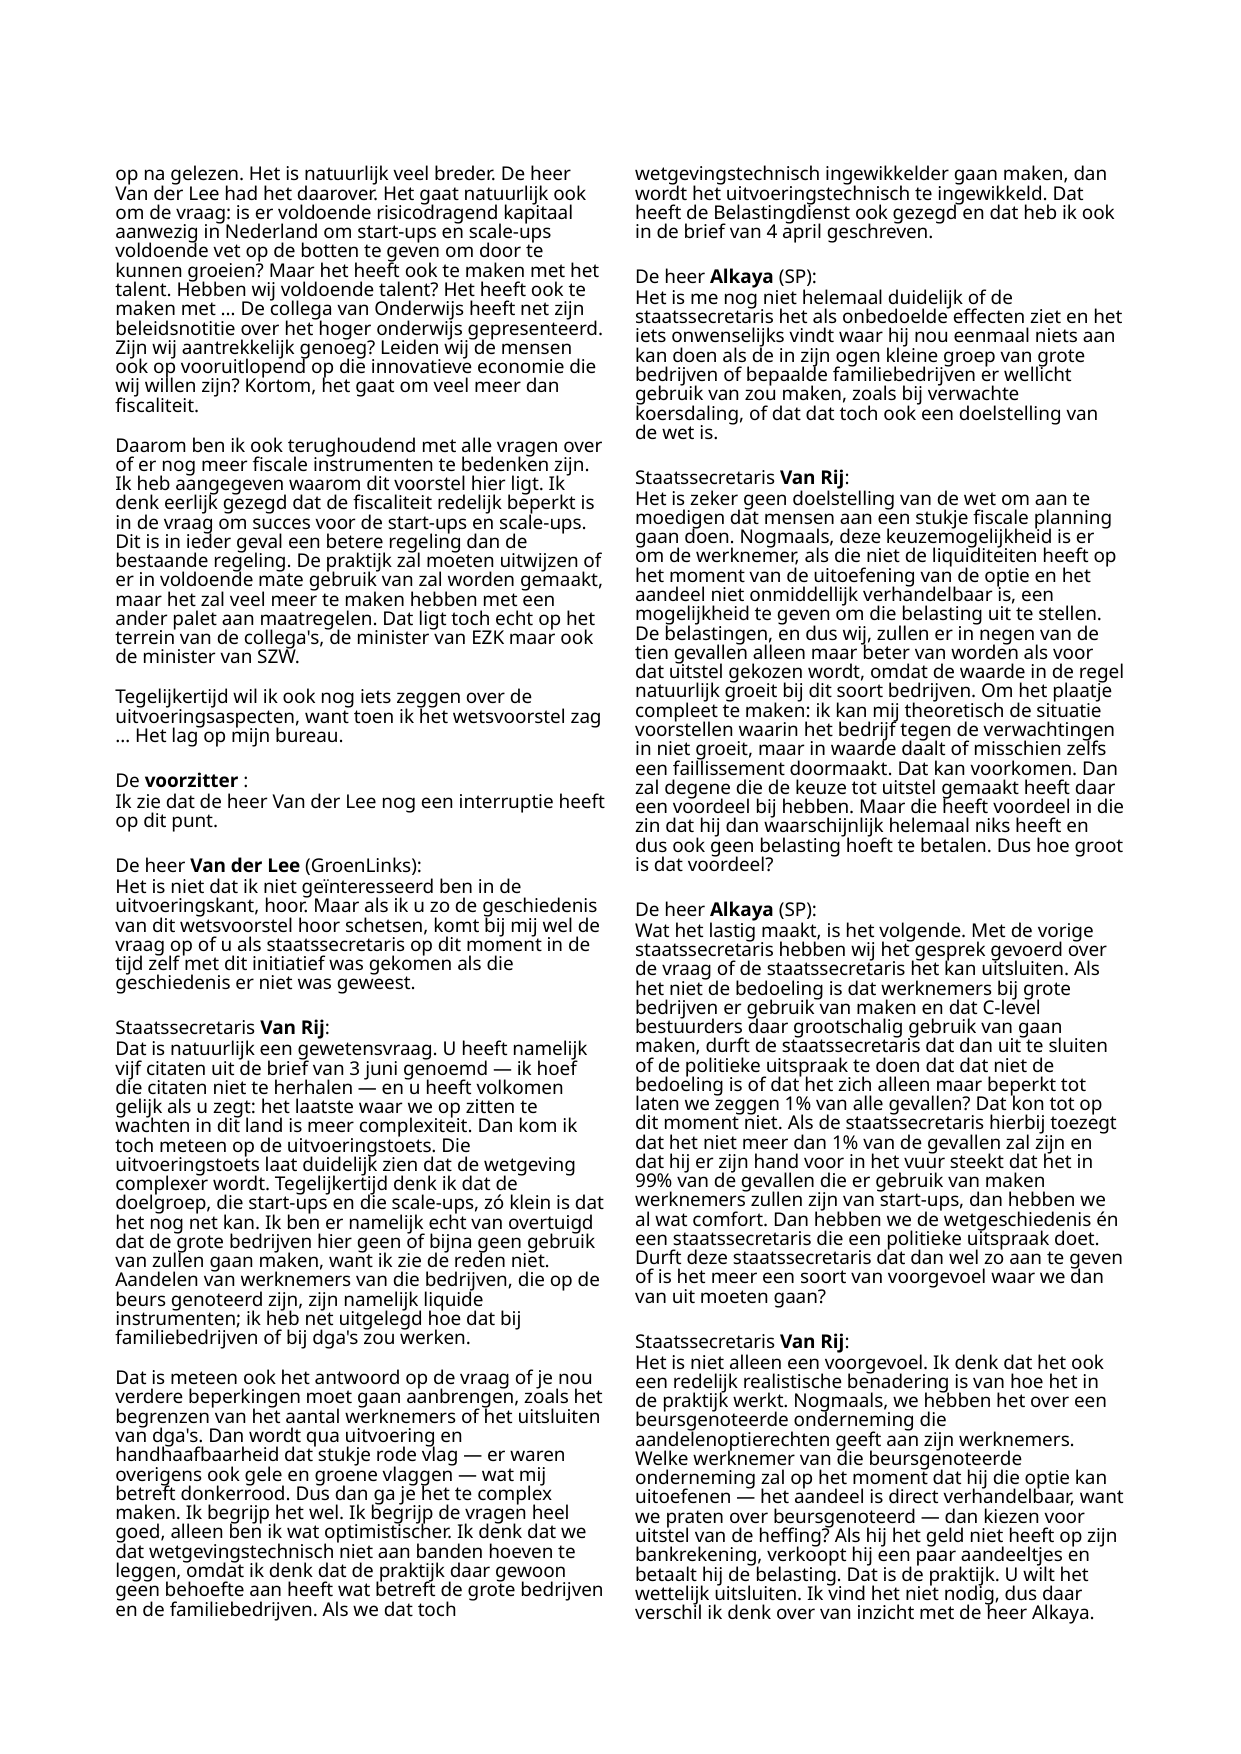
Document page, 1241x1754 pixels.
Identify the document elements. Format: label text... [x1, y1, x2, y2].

text Het is zeker geen doelstelling van de wet om aan te moedigen dat mensen aan een stukje fiscale planning gaan doen. Nogmaals, deze keuzemogelijkheid is er om de werknemer, als die niet de liquiditeiten heeft op het moment van de uitoefening van de optie en het aandeel niet onmiddellijk verhandelbaar is, een mogelijkheid te geven om die belasting uit te stellen. De belastingen, en dus wij, zullen er in negen van de tien gevallen alleen maar beter van worden als voor dat uitstel gekozen wordt, omdat de waarde in de regel natuurlijk groeit bij dit soort bedrijven. Om het plaatje compleet te maken: ik kan mij theoretisch de situatie voorstellen waarin het bedrijf tegen de verwachtingen in niet groeit, maar in waarde daalt of misschien zelfs een faillissement doormaakt. Dat kan voorkomen. Dan zal degene die de keuze tot uitstel gemaakt heeft daar een voordeel bij hebben. Maar die heeft voordeel in die zin dat hij dan waarschijnlijk helemaal niks heeft en dus ook geen belasting hoeft te betalen. Dus hoe groot is dat voordeel? [635, 490, 1125, 875]
text De heer Alkaya (SP): [635, 896, 1125, 922]
text Staatssecretaris Van Rij: [635, 1328, 1125, 1354]
text op na gelezen. Het is natuurlijk veel breder. De heer Van der Lee had het daarover. Het gaat natuurlijk ook om de vraag: is er voldoende risicodragend kapitaal aanwezig in Nederland om start-ups en scale-ups voldoende vet op de botten te geven om door te kunnen groeien? Maar het heeft ook te maken met het talent. Hebben wij voldoende talent? Het heeft ook te maken met … De collega van Onderwijs heeft net zijn beleidsnotitie over het hoger onderwijs gepresenteerd. Zijn wij aantrekkelijk genoeg? Leiden wij de mensen ook op vooruitlopend op die innovatieve economie die wij willen zijn? Kortom, het gaat om veel meer dan fiscaliteit. [115, 165, 605, 416]
text Ik zie dat de heer Van der Lee nog een interruptie heeft op dit punt. [115, 793, 605, 831]
text De heer Alkaya (SP): [635, 263, 1125, 289]
text Dat is natuurlijk een gewetensvraag. U heeft namelijk vijf citaten uit de brief van 3 juni genoemd — ik hoef die citaten niet te herhalen — en u heeft volkomen gelijk als u zegt: het laatste waar we op zitten te wachten in dit land is meer complexiteit. Dan kom ik toch meteen op de uitvoeringstoets. Die uitvoeringstoets laat duidelijk zien dat de wetgeving complexer wordt. Tegelijkertijd denk ik dat de doelgroep, die start-ups en die scale-ups, zó klein is dat het nog net kan. Ik ben er namelijk echt van overtuigd dat de grote bedrijven hier geen of bijna geen gebruik van zullen gaan maken, want ik zie de reden niet. Aandelen van werknemers van die bedrijven, die op de beurs genoteerd zijn, zijn namelijk liquide instrumenten; ik heb net uitgelegd hoe dat bij familiebedrijven of bij dga's zou werken. [115, 1040, 605, 1348]
text Tegelijkertijd wil ik ook nog iets zeggen over de uitvoeringsaspecten, want toen ik het wetsvoorstel zag … Het lag op mijn bureau. [115, 688, 605, 746]
text Daarom ben ik ook terughoudend met alle vragen over of er nog meer fiscale instrumenten te bedenken zijn. Ik heb aangegeven waarom dit voorstel hier ligt. Ik denk eerlijk gezegd dat de fiscaliteit redelijk beperkt is in de vraag om succes voor de start-ups en scale-ups. Dit is in ieder geval een betere regeling dan de bestaande regeling. De praktijk zal moeten uitwijzen of er in voldoende mate gebruik van zal worden gemaakt, maar het zal veel meer te maken hebben met een ander palet aan maatregelen. Dat ligt toch echt op het terrein van de collega's, de minister van EZK maar ook de minister van SZW. [115, 437, 605, 668]
text Het is niet dat ik niet geïnteresseerd ben in de uitvoeringskant, hoor. Maar als ik u zo de geschiedenis van dit wetsvoorstel hoor schetsen, komt bij mij wel de vraag op of u als staatssecretaris op dit moment in de tijd zelf met dit initiatief was gekomen als die geschiedenis er niet was geweest. [115, 878, 605, 994]
text Het is me nog niet helemaal duidelijk of de staatssecretaris het als onbedoelde effecten ziet en het iets onwenselijks vindt waar hij nou eenmaal niets aan kan doen als de in zijn ogen kleine groep van grote bedrijven of bepaalde familiebedrijven er wellicht gebruik van zou maken, zoals bij verwachte koersdaling, of dat dat toch ook een doelstelling van de wet is. [635, 289, 1125, 443]
text Het is niet alleen een voorgevoel. Ik denk dat het ook een redelijk realistische benadering is van hoe het in de praktijk werkt. Nogmaals, we hebben het over een beursgenoteerde onderneming die aandelenoptierechten geeft aan zijn werknemers. Welke werknemer van die beursgenoteerde onderneming zal op het moment dat hij die optie kan uitoefenen — het aandeel is direct verhandelbaar, want we praten over beursgenoteerd — dan kiezen voor uitstel van de heffing? Als hij het geld niet heeft op zijn bankrekening, verkoopt hij een paar aandeeltjes en betaalt hij de belasting. Dat is de praktijk. U wilt het wettelijk uitsluiten. Ik vind het niet nodig, dus daar verschil ik denk over van inzicht met de heer Alkaya. [635, 1354, 1125, 1623]
text De heer Van der Lee (GroenLinks): [115, 852, 605, 878]
text Wat het lastig maakt, is het volgende. Met de vorige staatssecretaris hebben wij het gesprek gevoerd over de vraag of de staatssecretaris het kan uitsluiten. Als het niet de bedoeling is dat werknemers bij grote bedrijven er gebruik van maken en dat C-level bestuurders daar grootschalig gebruik van gaan maken, durft de staatssecretaris dat dan uit te sluiten of de politieke uitspraak te doen dat dat niet de bedoeling is of dat het zich alleen maar beperkt tot laten we zeggen 1% van alle gevallen? Dat kon tot op dit moment niet. Als de staatssecretaris hierbij toezegt dat het niet meer dan 1% van de gevallen zal zijn en dat hij er zijn hand voor in het vuur steekt dat het in 99% van de gevallen die er gebruik van maken werknemers zullen zijn van start-ups, dan hebben we al wat comfort. Dan hebben we de wetgeschiedenis én een staatssecretaris die een politieke uitspraak doet. Durft deze staatssecretaris dat dan wel zo aan te geven of is het meer een soort van voorgevoel waar we dan van uit moeten gaan? [635, 922, 1125, 1307]
text De voorzitter : [115, 767, 605, 793]
text Staatssecretaris Van Rij: [635, 464, 1125, 490]
text wetgevingstechnisch ingewikkelder gaan maken, dan wordt het uitvoeringstechnisch te ingewikkeld. Dat heeft de Belastingdienst ook gezegd en dat heb ik ook in de brief van 4 april geschreven. [635, 165, 1125, 242]
text Dat is meteen ook het antwoord op de vraag of je nou verdere beperkingen moet gaan aanbrengen, zoals het begrenzen van het aantal werknemers of het uitsluiten van dga's. Dan wordt qua uitvoering en handhaafbaarheid dat stukje rode vlag — er waren overigens ook gele en groene vlaggen — wat mij betreft donkerrood. Dus dan ga je het te complex maken. Ik begrijp het wel. Ik begrijp de vragen heel goed, alleen ben ik wat optimistischer. Ik denk dat we dat wetgevingstechnisch niet aan banden hoeven te leggen, omdat ik denk dat de praktijk daar gewoon geen behoefte aan heeft wat betreft de grote bedrijven en de familiebedrijven. Als we dat toch [115, 1369, 605, 1620]
text Staatssecretaris Van Rij: [115, 1014, 605, 1040]
